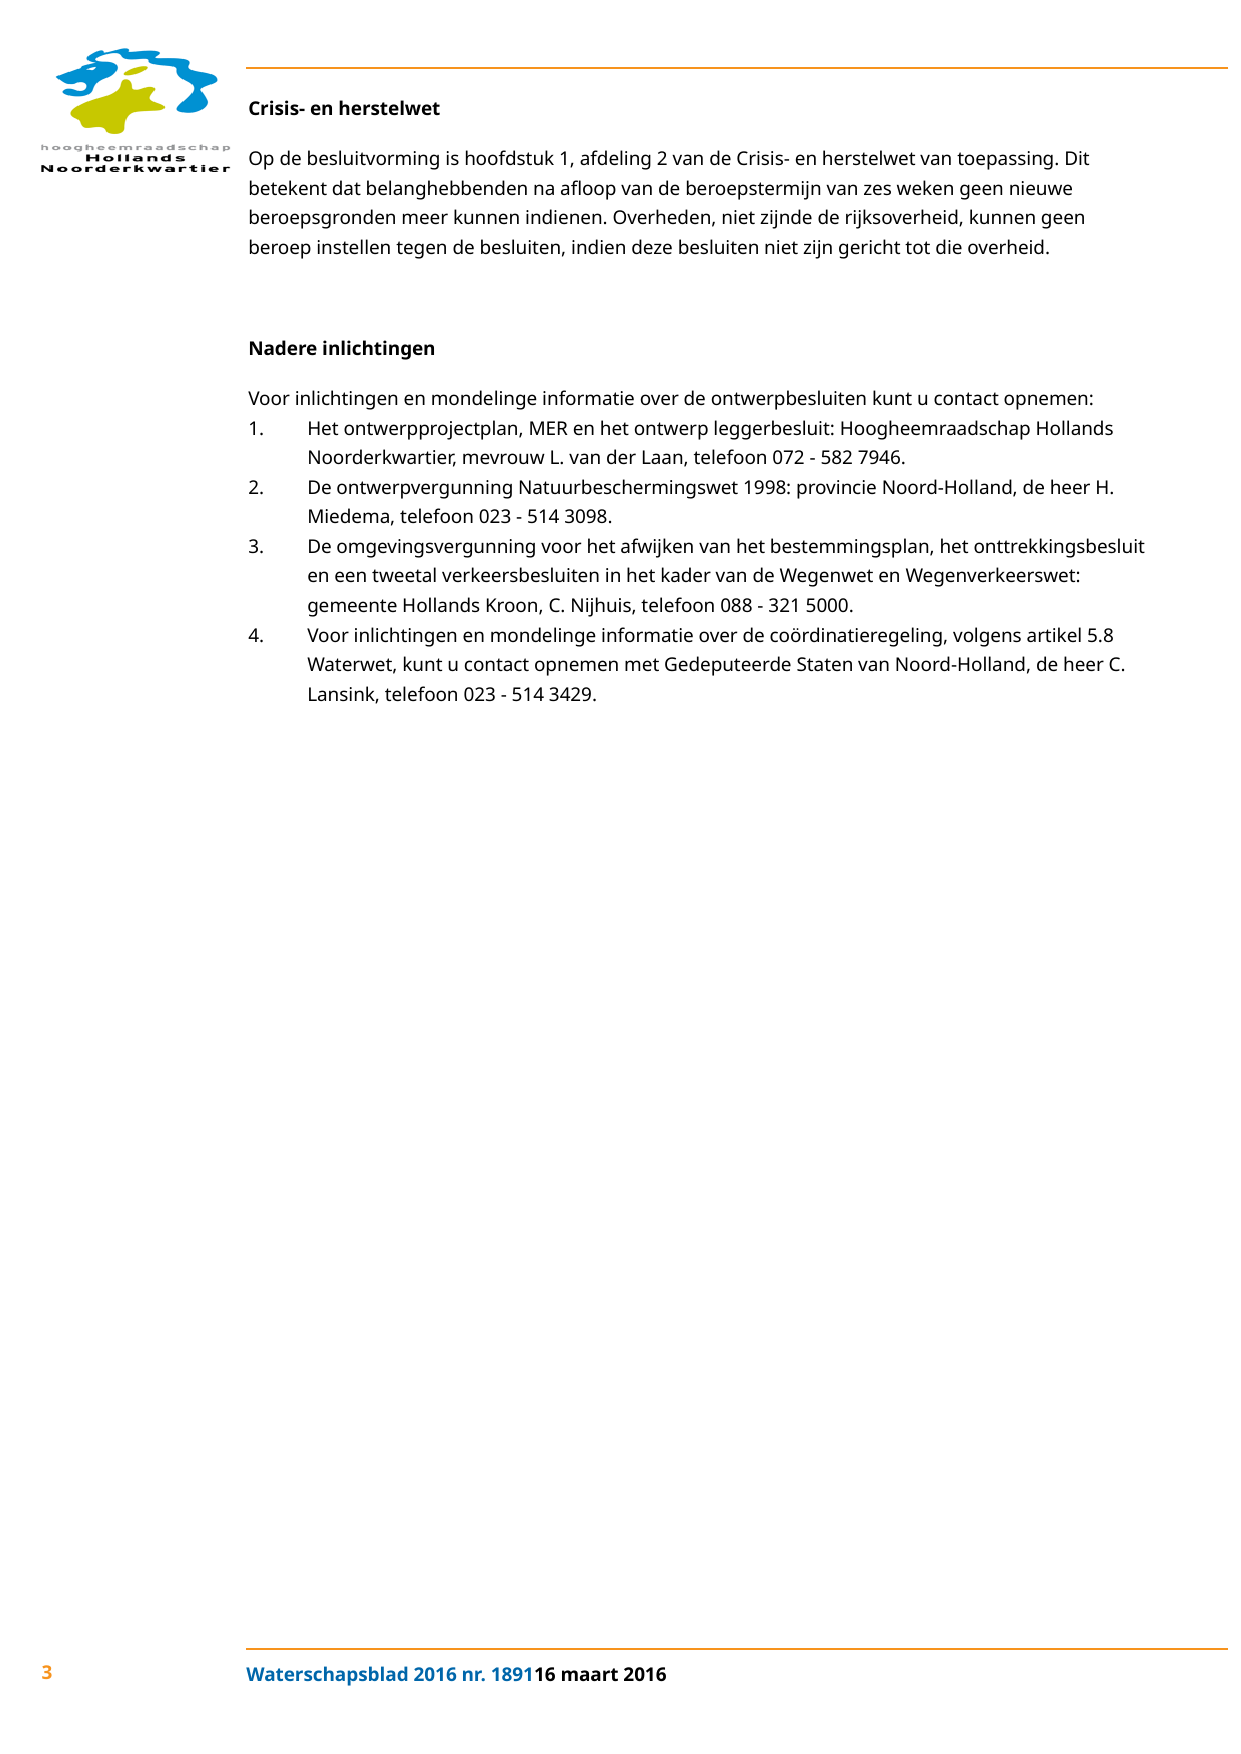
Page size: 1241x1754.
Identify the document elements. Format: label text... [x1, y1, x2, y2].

text Nadere inlichtingen [248, 335, 1152, 361]
text Crisis- en herstelwet [248, 95, 1152, 121]
text Op de besluitvorming is hoofdstuk 1, afdeling 2 van de Crisis- en herstelwet van toepassing. Dit betekent dat belanghebbenden na afloop van de beroepstermijn van zes weken geen nieuwe beroepsgronden meer kunnen indienen. Overheden, niet zijnde de rijksoverheid, kunnen geen beroep instellen tegen de besluiten, indien deze besluiten niet zijn gericht tot die overheid. [248, 145, 1152, 260]
list De ontwerpvergunning Natuurbeschermingswet 1998: provincie Noord-Holland, de heer H. Miedema, telefoon 023 - 514 3098. [248, 474, 1152, 529]
list Voor inlichtingen en mondelinge informatie over de coördinatieregeling, volgens artikel 5.8 Waterwet, kunt u contact opnemen met Gedeputeerde Staten van Noord-Holland, de heer C. Lansink, telefoon 023 - 514 3429. [248, 622, 1152, 707]
list Het ontwerpprojectplan, MER en het ontwerp leggerbesluit: Hoogheemraadschap Hollands Noorderkwartier, mevrouw L. van der Laan, telefoon 072 - 582 7946. [248, 415, 1152, 470]
text Voor inlichtingen en mondelinge informatie over de ontwerpbesluiten kunt u contact opnemen: [248, 385, 1152, 411]
picture [41, 47, 231, 172]
list De omgevingsvergunning voor het afwijken van het bestemmingsplan, het onttrekkingsbesluit en een tweetal verkeersbesluiten in het kader van de Wegenwet en Wegenverkeerswet: gemeente Hollands Kroon, C. Nijhuis, telefoon 088 - 321 5000. [248, 533, 1152, 618]
